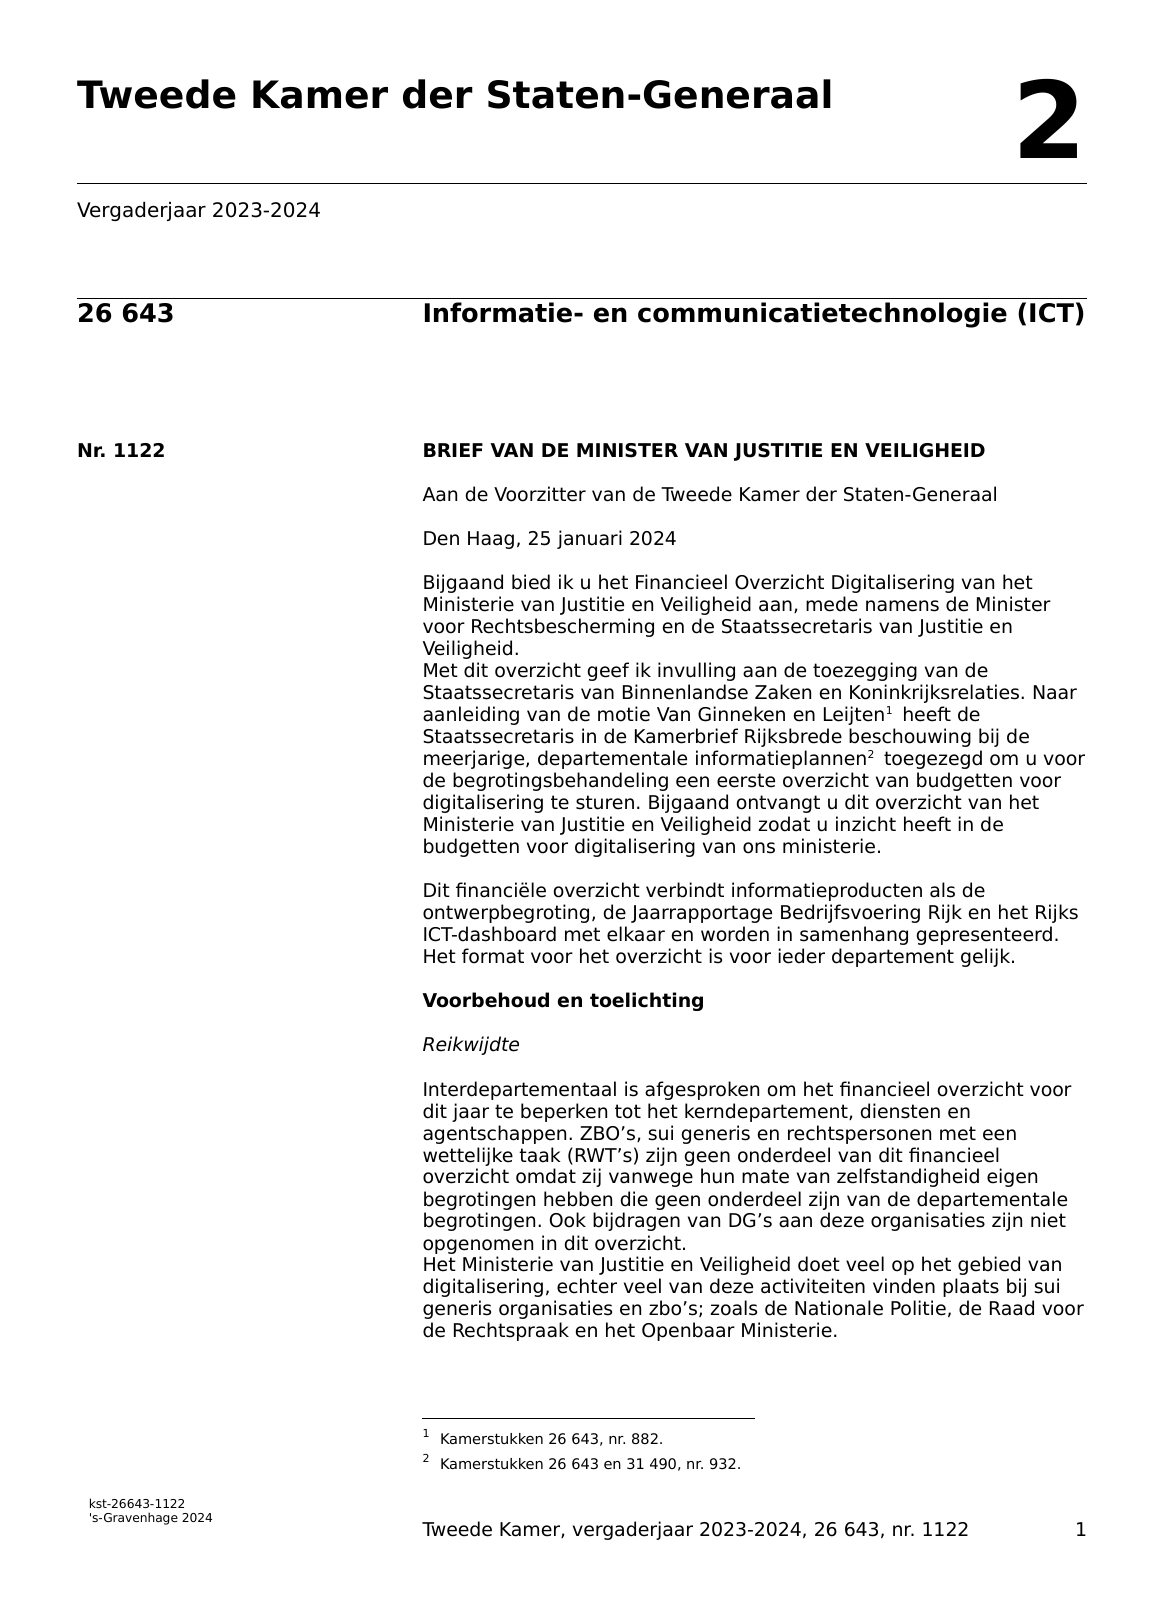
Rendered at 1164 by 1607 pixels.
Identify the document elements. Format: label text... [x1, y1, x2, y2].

subtitle Reikwijdte [422, 1034, 1087, 1056]
subtitle Nr. 1122 BRIEF VAN DE MINISTER VAN JUSTITIE EN VEILIGHEID [77, 440, 1087, 462]
text Dit financiële overzicht verbindt informatieproducten als de ontwerpbegroting, de Jaarrapportage Bedrijfsvoering Rijk en het Rijks ICT-dashboard met elkaar en worden in samenhang gepresenteerd. Het format voor het overzicht is voor ieder departement gelijk. [422, 880, 1087, 968]
text Interdepartementaal is afgesproken om het financieel overzicht voor dit jaar te beperken tot het kerndepartement, diensten en agentschappen. ZBO’s, sui generis en rechtspersonen met een wettelijke taak (RWT’s) zijn geen onderdeel van dit financieel overzicht omdat zij vanwege hun mate van zelfstandigheid eigen begrotingen hebben die geen onderdeel zijn van de departementale begrotingen. Ook bijdragen van DG’s aan deze organisaties zijn niet opgenomen in dit overzicht. [422, 1078, 1087, 1254]
text Aan de Voorzitter van de Tweede Kamer der Staten-Generaal [422, 484, 1087, 506]
text Kamerstukken 26 643 en 31 490, nr. 932. [422, 1452, 1087, 1474]
text Den Haag, 25 januari 2024 [422, 528, 1087, 550]
table_header Tweede Kamer der Staten-Generaal [77, 59, 886, 183]
text Het Ministerie van Justitie en Veiligheid doet veel op het gebied van digitalisering, echter veel van deze activiteiten vinden plaats bij sui generis organisaties en zbo’s; zoals de Nationale Politie, de Raad voor de Rechtspraak en het Openbaar Ministerie. [422, 1254, 1087, 1342]
text kst-26643-1122 [88, 1497, 323, 1511]
text Bijgaand bied ik u het Financieel Overzicht Digitalisering van het Ministerie van Justitie en Veiligheid aan, mede namens de Minister voor Rechtsbescherming en de Staatssecretaris van Justitie en Veiligheid. [422, 572, 1087, 660]
subtitle Voorbehoud en toelichting [422, 990, 1087, 1012]
text 's-Gravenhage 2024 [88, 1511, 323, 1525]
subtitle 26 643 Informatie- en communicatietechnologie (ICT) [77, 299, 1087, 329]
text Kamerstukken 26 643, nr. 882. [422, 1427, 1087, 1449]
table_header 2 [886, 59, 1087, 183]
table_cell Vergaderjaar 2023-2024 [77, 184, 1087, 298]
text Met dit overzicht geef ik invulling aan de toezegging van de Staatssecretaris van Binnenlandse Zaken en Koninkrijksrelaties. Naar aanleiding van de motie Van Ginneken en Leijten heeft de Staatssecretaris in de Kamerbrief Rijksbrede beschouwing bij de meerjarige, departementale informatieplannen toegezegd om u voor de begrotingsbehandeling een eerste overzicht van budgetten voor digitalisering te sturen. Bijgaand ontvangt u dit overzicht van het Ministerie van Justitie en Veiligheid zodat u inzicht heeft in de budgetten voor digitalisering van ons ministerie. [422, 660, 1087, 858]
